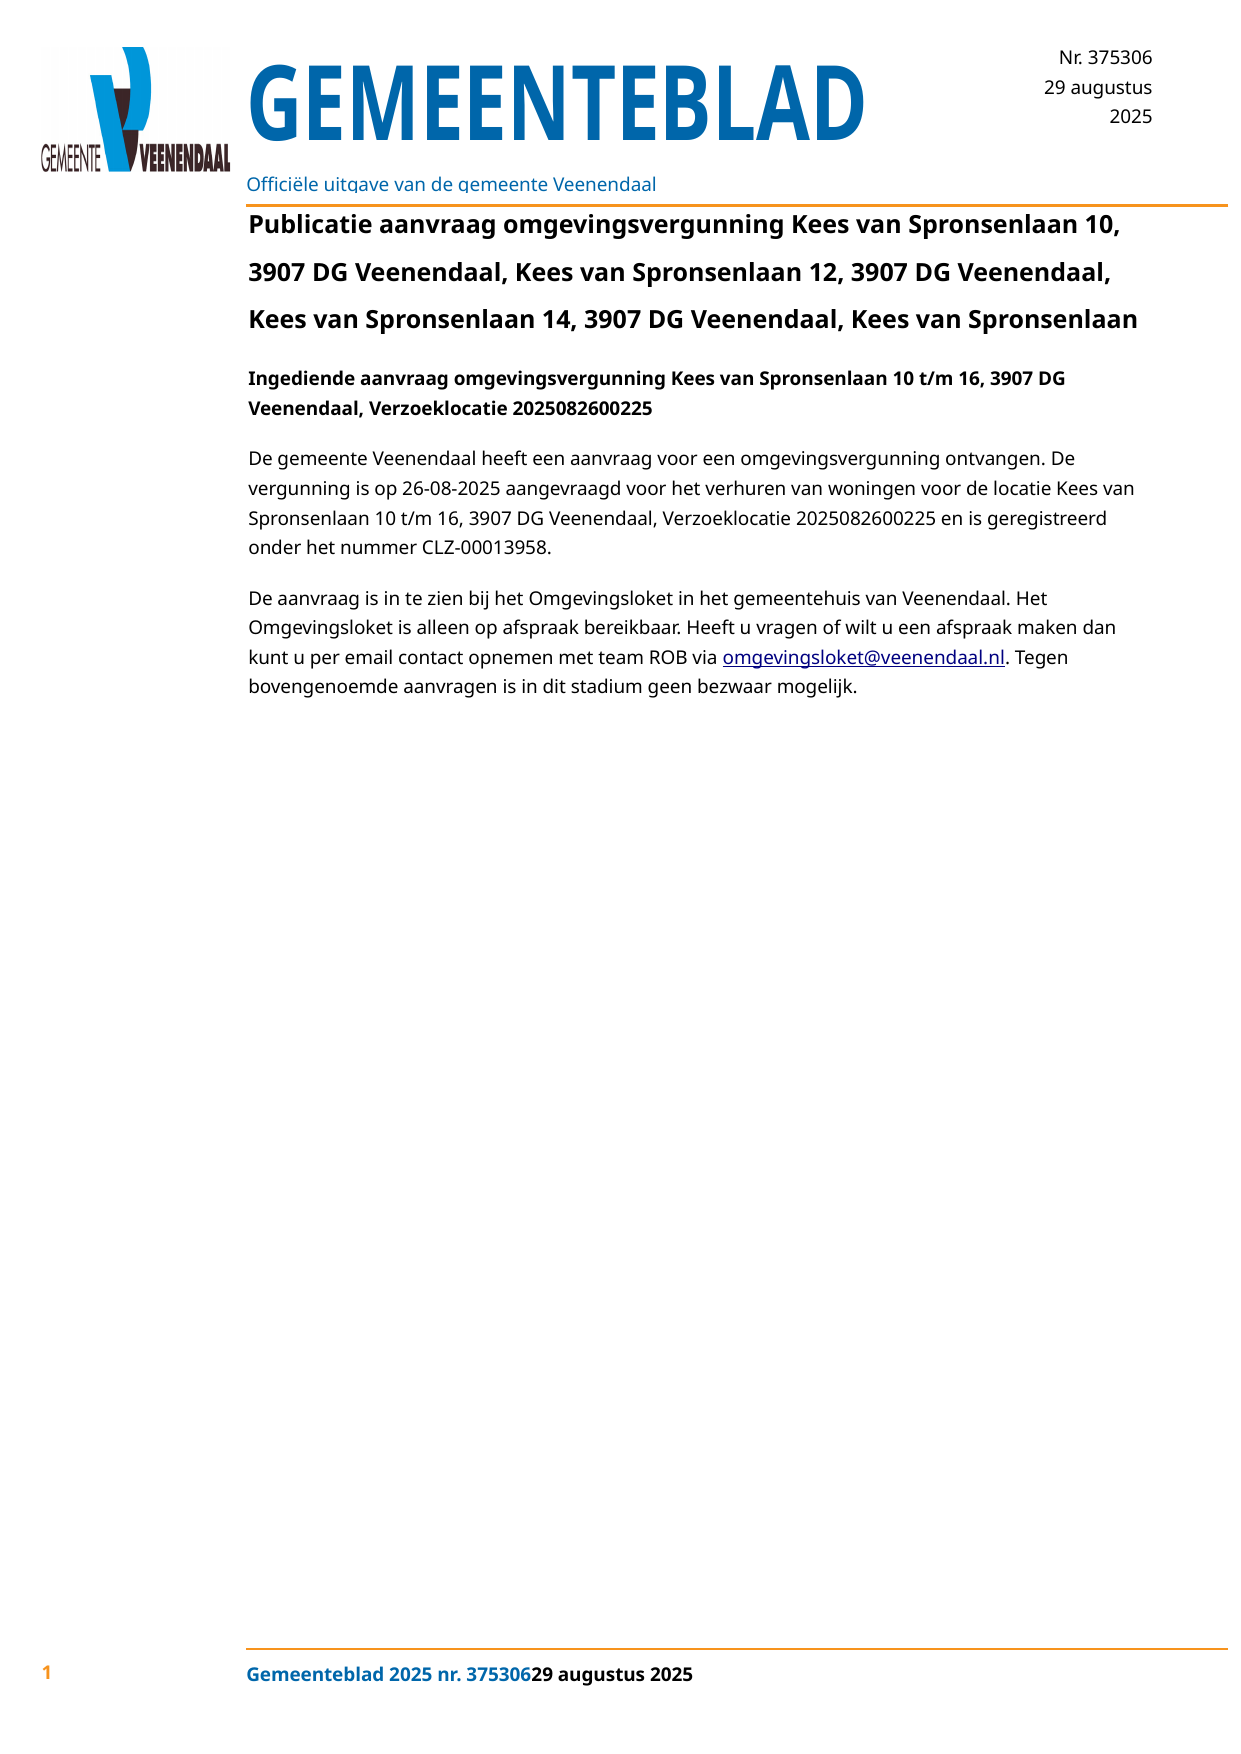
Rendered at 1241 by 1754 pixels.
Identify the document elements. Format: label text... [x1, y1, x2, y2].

text Ingediende aanvraag omgevingsvergunning Kees van Spronsenlaan 10 t/m 16, 3907 DG Veenendaal, Verzoeklocatie 2025082600225 [248, 366, 1152, 421]
text De aanvraag is in te zien bij het Omgevingsloket in het gemeentehuis van Veenendaal. Het Omgevingsloket is alleen op afspraak bereikbaar. Heeft u vragen of wilt u een afspraak maken dan kunt u per email contact opnemen met team ROB via omgevingsloket@veenendaal.nl. Tegen bovengenoemde aanvragen is in dit stadium geen bezwaar mogelijk. [248, 585, 1152, 699]
picture [41, 47, 130, 172]
text Publicatie aanvraag omgevingsvergunning Kees van Spronsenlaan 10, 3907 DG Veenendaal, Kees van Spronsenlaan 12, 3907 DG Veenendaal, Kees van Spronsenlaan 14, 3907 DG Veenendaal, Kees van Spronsenlaan [248, 207, 1152, 336]
text De gemeente Veenendaal heeft een aanvraag voor een omgevingsvergunning ontvangen. De vergunning is op 26-08-2025 aangevraagd voor het verhuren van woningen voor de locatie Kees van Spronsenlaan 10 t/m 16, 3907 DG Veenendaal, Verzoeklocatie 2025082600225 en is geregistreerd onder het nummer CLZ-00013958. [248, 446, 1152, 560]
picture [123, 47, 231, 172]
